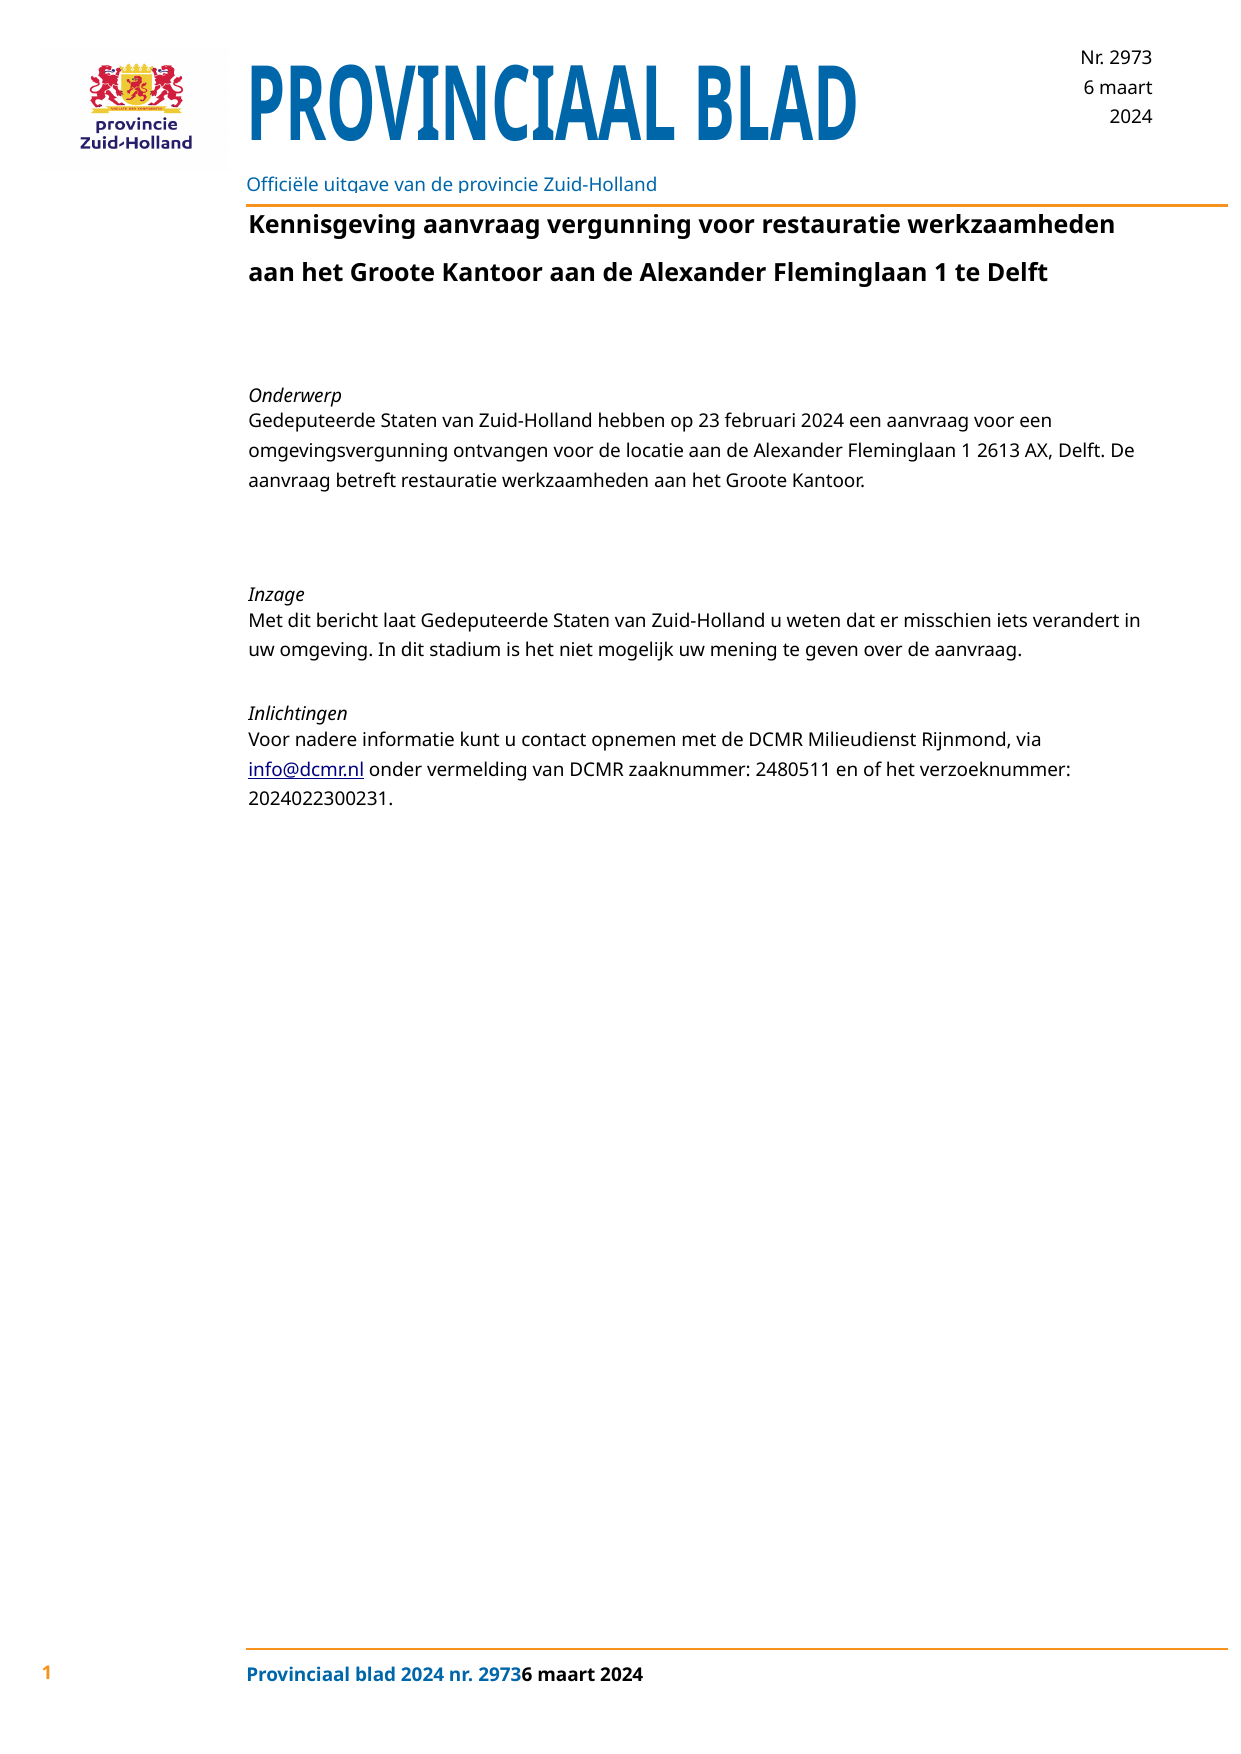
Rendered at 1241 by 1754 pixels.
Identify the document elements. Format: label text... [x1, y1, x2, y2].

text Inlichtingen [248, 700, 1152, 726]
picture [41, 47, 231, 172]
text Inzage [248, 581, 1152, 607]
text Onderwerp [248, 382, 1152, 408]
text Kennisgeving aanvraag vergunning voor restauratie werkzaamheden aan het Groote Kantoor aan de Alexander Fleminglaan 1 te Delft [248, 207, 1152, 288]
text Voor nadere informatie kunt u contact opnemen met de DCMR Milieudienst Rijnmond, via info@dcmr.nl onder vermelding van DCMR zaaknummer: 2480511 en of het verzoeknummer: 2024022300231. [248, 726, 1152, 811]
text Met dit bericht laat Gedeputeerde Staten van Zuid-Holland u weten dat er misschien iets verandert in uw omgeving. In dit stadium is het niet mogelijk uw mening te geven over de aanvraag. [248, 607, 1152, 662]
text Gedeputeerde Staten van Zuid-Holland hebben op 23 februari 2024 een aanvraag voor een omgevingsvergunning ontvangen voor de locatie aan de Alexander Fleminglaan 1 2613 AX, Delft. De aanvraag betreft restauratie werkzaamheden aan het Groote Kantoor. [248, 408, 1152, 492]
